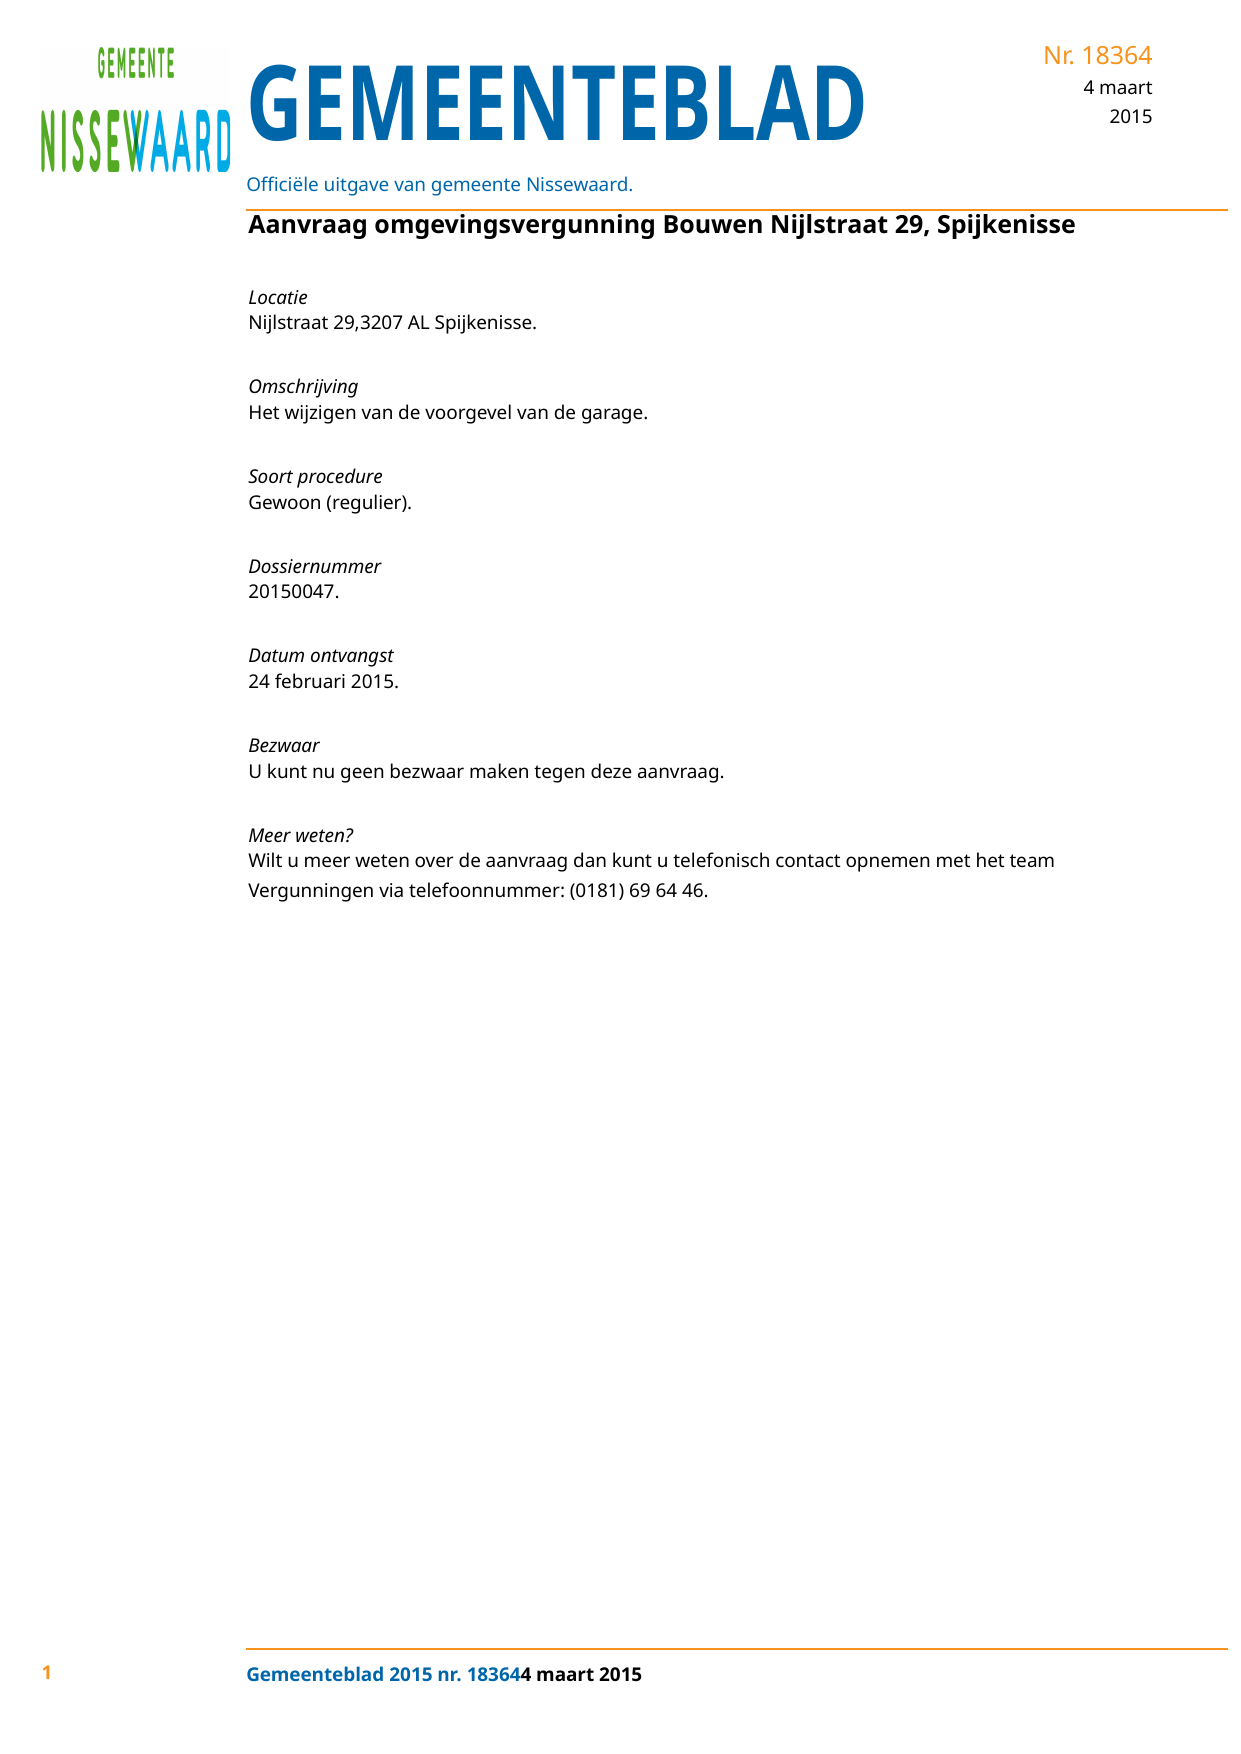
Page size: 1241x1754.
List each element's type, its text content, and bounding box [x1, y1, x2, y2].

picture [154, 157, 165, 172]
text Het wijzigen van de voorgevel van de garage. [248, 399, 1152, 425]
text U kunt nu geen bezwaar maken tegen deze aanvraag. [248, 758, 1152, 784]
picture [222, 122, 227, 160]
text Dossiernummer [248, 553, 1152, 579]
text Omschrijving [248, 373, 1152, 399]
text Gewoon (regulier). [248, 489, 1152, 515]
picture [41, 47, 231, 172]
text Aanvraag omgevingsvergunning Bouwen Nijlstraat 29, Spijkenisse [248, 211, 1152, 241]
picture [176, 157, 187, 172]
text Wilt u meer weten over de aanvraag dan kunt u telefonisch contact opnemen met het team Vergunningen via telefoonnummer: (0181) 69 64 46. [248, 848, 1152, 903]
text Locatie [248, 284, 1152, 309]
text Nijlstraat 29,3207 AL Spijkenisse. [248, 309, 1152, 335]
text Meer weten? [248, 822, 1152, 848]
picture [201, 122, 206, 138]
picture [200, 151, 206, 172]
text 24 februari 2015. [248, 668, 1152, 694]
text 20150047. [248, 579, 1152, 604]
text Soort procedure [248, 463, 1152, 489]
text Datum ontvangst [248, 643, 1152, 668]
text Bezwaar [248, 732, 1152, 758]
